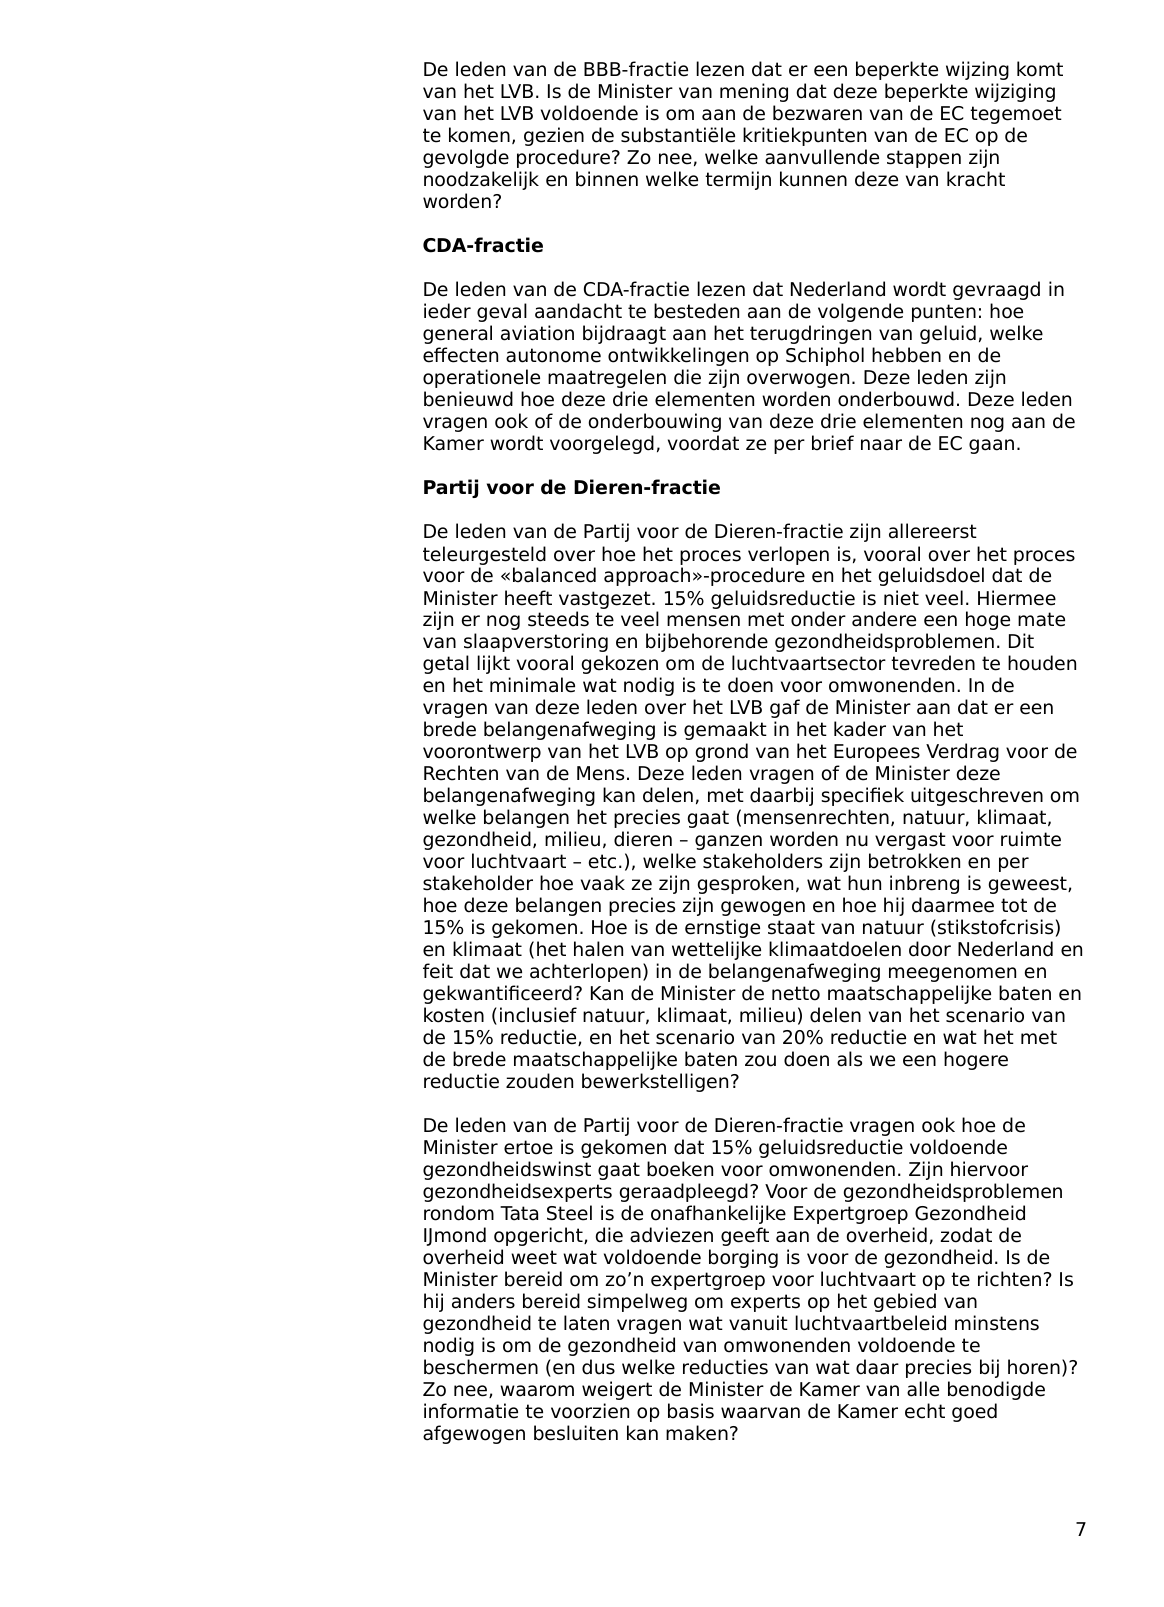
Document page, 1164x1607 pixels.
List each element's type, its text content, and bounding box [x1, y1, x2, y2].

text De leden van de CDA-fractie lezen dat Nederland wordt gevraagd in ieder geval aandacht te besteden aan de volgende punten: hoe general aviation bijdraagt aan het terugdringen van geluid, welke effecten autonome ontwikkelingen op Schiphol hebben en de operationele maatregelen die zijn overwogen. Deze leden zijn benieuwd hoe deze drie elementen worden onderbouwd. Deze leden vragen ook of de onderbouwing van deze drie elementen nog aan de Kamer wordt voorgelegd, voordat ze per brief naar de EC gaan. [422, 279, 1087, 455]
subtitle CDA-fractie [422, 235, 1087, 257]
text De leden van de Partij voor de Dieren-fractie zijn allereerst teleurgesteld over hoe het proces verlopen is, vooral over het proces voor de «balanced approach»-procedure en het geluidsdoel dat de Minister heeft vastgezet. 15% geluidsreductie is niet veel. Hiermee zijn er nog steeds te veel mensen met onder andere een hoge mate van slaapverstoring en bijbehorende gezondheidsproblemen. Dit getal lijkt vooral gekozen om de luchtvaartsector tevreden te houden en het minimale wat nodig is te doen voor omwonenden. In de vragen van deze leden over het LVB gaf de Minister aan dat er een brede belangenafweging is gemaakt in het kader van het voorontwerp van het LVB op grond van het Europees Verdrag voor de Rechten van de Mens. Deze leden vragen of de Minister deze belangenafweging kan delen, met daarbij specifiek uitgeschreven om welke belangen het precies gaat (mensenrechten, natuur, klimaat, gezondheid, milieu, dieren – ganzen worden nu vergast voor ruimte voor luchtvaart – etc.), welke stakeholders zijn betrokken en per stakeholder hoe vaak ze zijn gesproken, wat hun inbreng is geweest, hoe deze belangen precies zijn gewogen en hoe hij daarmee tot de 15% is gekomen. Hoe is de ernstige staat van natuur (stikstofcrisis) en klimaat (het halen van wettelijke klimaatdoelen door Nederland en feit dat we achterlopen) in de belangenafweging meegenomen en gekwantificeerd? Kan de Minister de netto maatschappelijke baten en kosten (inclusief natuur, klimaat, milieu) delen van het scenario van de 15% reductie, en het scenario van 20% reductie en wat het met de brede maatschappelijke baten zou doen als we een hogere reductie zouden bewerkstelligen? [422, 521, 1087, 1093]
subtitle Partij voor de Dieren-fractie [422, 477, 1087, 499]
text De leden van de BBB-fractie lezen dat er een beperkte wijzing komt van het LVB. Is de Minister van mening dat deze beperkte wijziging van het LVB voldoende is om aan de bezwaren van de EC tegemoet te komen, gezien de substantiële kritiekpunten van de EC op de gevolgde procedure? Zo nee, welke aanvullende stappen zijn noodzakelijk en binnen welke termijn kunnen deze van kracht worden? [422, 59, 1087, 213]
text De leden van de Partij voor de Dieren-fractie vragen ook hoe de Minister ertoe is gekomen dat 15% geluidsreductie voldoende gezondheidswinst gaat boeken voor omwonenden. Zijn hiervoor gezondheidsexperts geraadpleegd? Voor de gezondheidsproblemen rondom Tata Steel is de onafhankelijke Expertgroep Gezondheid IJmond opgericht, die adviezen geeft aan de overheid, zodat de overheid weet wat voldoende borging is voor de gezondheid. Is de Minister bereid om zo’n expertgroep voor luchtvaart op te richten? Is hij anders bereid simpelweg om experts op het gebied van gezondheid te laten vragen wat vanuit luchtvaartbeleid minstens nodig is om de gezondheid van omwonenden voldoende te beschermen (en dus welke reducties van wat daar precies bij horen)? Zo nee, waarom weigert de Minister de Kamer van alle benodigde informatie te voorzien op basis waarvan de Kamer echt goed afgewogen besluiten kan maken? [422, 1115, 1087, 1445]
